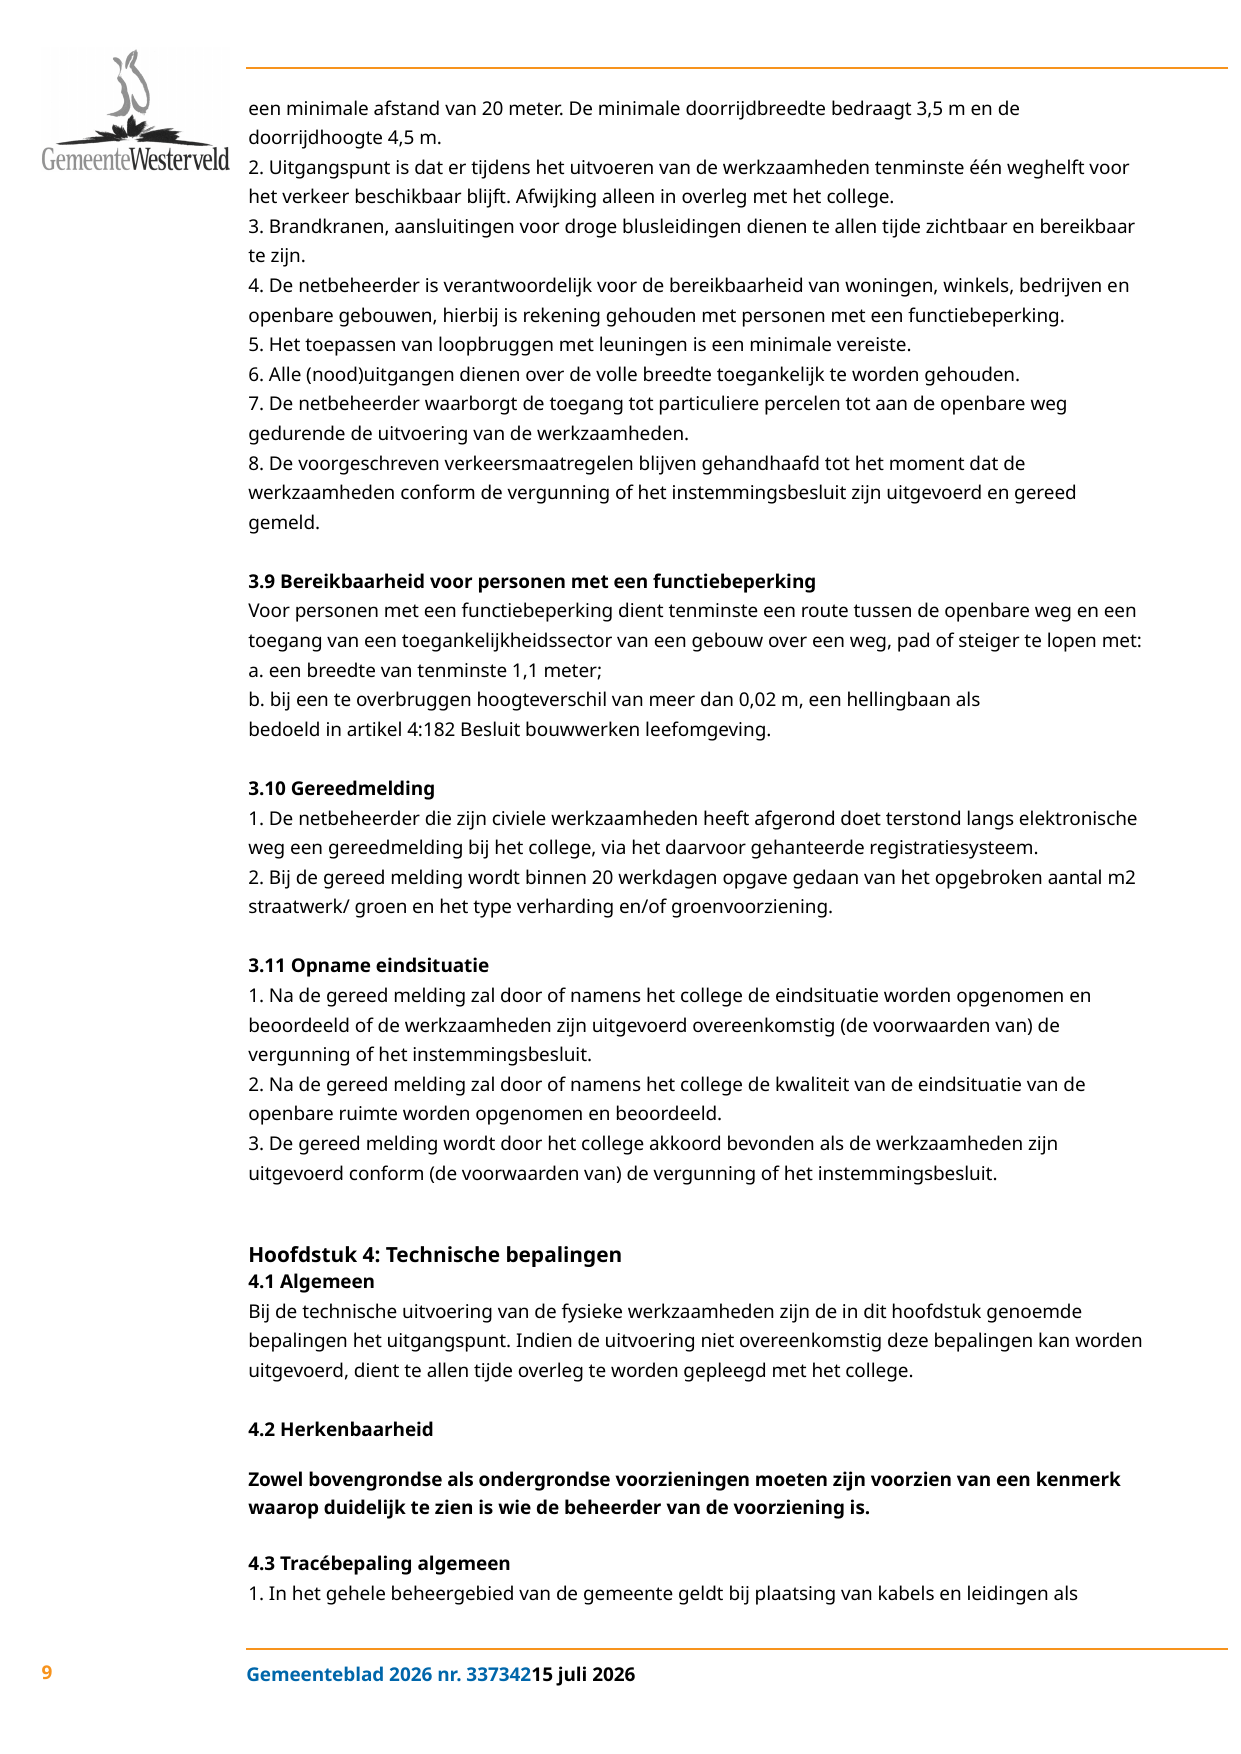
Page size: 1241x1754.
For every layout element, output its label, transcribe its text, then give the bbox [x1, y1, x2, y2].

text 3.10 Gereedmelding [248, 775, 1152, 801]
text 3.11 Opname eindsituatie [248, 953, 1152, 978]
text Bij de technische uitvoering van de fysieke werkzaamheden zijn de in dit hoofdstuk genoemde bepalingen het uitgangspunt. Indien de uitvoering niet overeenkomstig deze bepalingen kan worden uitgevoerd, dient te allen tijde overleg te worden gepleegd met het college. [248, 1298, 1152, 1383]
text Zowel bovengrondse als ondergrondse voorzieningen moeten zijn voorzien van een kenmerk waarop duidelijk te zien is wie de beheerder van de voorziening is. [248, 1467, 1152, 1521]
text 3.9 Bereikbaarheid voor personen met een functiebeperking [248, 568, 1152, 594]
text 2. Bij de gereed melding wordt binnen 20 werkdagen opgave gedaan van het opgebroken aantal m2 straatwerk/ groen en het type verharding en/of groenvoorziening. [248, 864, 1152, 919]
text 3. De gereed melding wordt door het college akkoord bevonden als de werkzaamheden zijn uitgevoerd conform (de voorwaarden van) de vergunning of het instemmingsbesluit. [248, 1130, 1152, 1186]
text een minimale afstand van 20 meter. De minimale doorrijdbreedte bedraagt 3,5 m en de doorrijdhoogte 4,5 m. [248, 95, 1152, 150]
text Hoofdstuk 4: Technische bepalingen [248, 1240, 1152, 1268]
text 3. Brandkranen, aansluitingen voor droge blusleidingen dienen te allen tijde zichtbaar en bereikbaar te zijn. [248, 213, 1152, 268]
text 4.2 Herkenbaarheid [248, 1416, 1152, 1442]
text 2. Na de gereed melding zal door of namens het college de kwaliteit van de eindsituatie van de openbare ruimte worden opgenomen en beoordeeld. [248, 1071, 1152, 1126]
text 1. De netbeheerder die zijn civiele werkzaamheden heeft afgerond doet terstond langs elektronische weg een gereedmelding bij het college, via het daarvoor gehanteerde registratiesysteem. [248, 805, 1152, 860]
text 4.1 Algemeen [248, 1268, 1152, 1294]
text 8. De voorgeschreven verkeersmaatregelen blijven gehandhaafd tot het moment dat de werkzaamheden conform de vergunning of het instemmingsbesluit zijn uitgevoerd en gereed gemeld. [248, 450, 1152, 535]
text 1. Na de gereed melding zal door of namens het college de eindsituatie worden opgenomen en beoordeeld of de werkzaamheden zijn uitgevoerd overeenkomstig (de voorwaarden van) de vergunning of het instemmingsbesluit. [248, 982, 1152, 1067]
text b. bij een te overbruggen hoogteverschil van meer dan 0,02 m, een hellingbaan als [248, 686, 1152, 712]
text 2. Uitgangspunt is dat er tijdens het uitvoeren van de werkzaamheden tenminste één weghelft voor het verkeer beschikbaar blijft. Afwijking alleen in overleg met het college. [248, 154, 1152, 209]
text 6. Alle (nood)uitgangen dienen over de volle breedte toegankelijk te worden gehouden. [248, 361, 1152, 387]
text 4. De netbeheerder is verantwoordelijk voor de bereikbaarheid van woningen, winkels, bedrijven en openbare gebouwen, hierbij is rekening gehouden met personen met een functiebeperking. [248, 272, 1152, 328]
text 7. De netbeheerder waarborgt de toegang tot particuliere percelen tot aan de openbare weg gedurende de uitvoering van de werkzaamheden. [248, 391, 1152, 446]
text bedoeld in artikel 4:182 Besluit bouwwerken leefomgeving. [248, 716, 1152, 742]
text a. een breedte van tenminste 1,1 meter; [248, 657, 1152, 683]
picture [41, 47, 231, 172]
text 4.3 Tracébepaling algemeen [248, 1550, 1152, 1576]
text 1. In het gehele beheergebied van de gemeente geldt bij plaatsing van kabels en leidingen als [248, 1580, 1152, 1606]
text Voor personen met een functiebeperking dient tenminste een route tussen de openbare weg en een toegang van een toegankelijkheidssector van een gebouw over een weg, pad of steiger te lopen met: [248, 598, 1152, 653]
text 5. Het toepassen van loopbruggen met leuningen is een minimale vereiste. [248, 331, 1152, 357]
